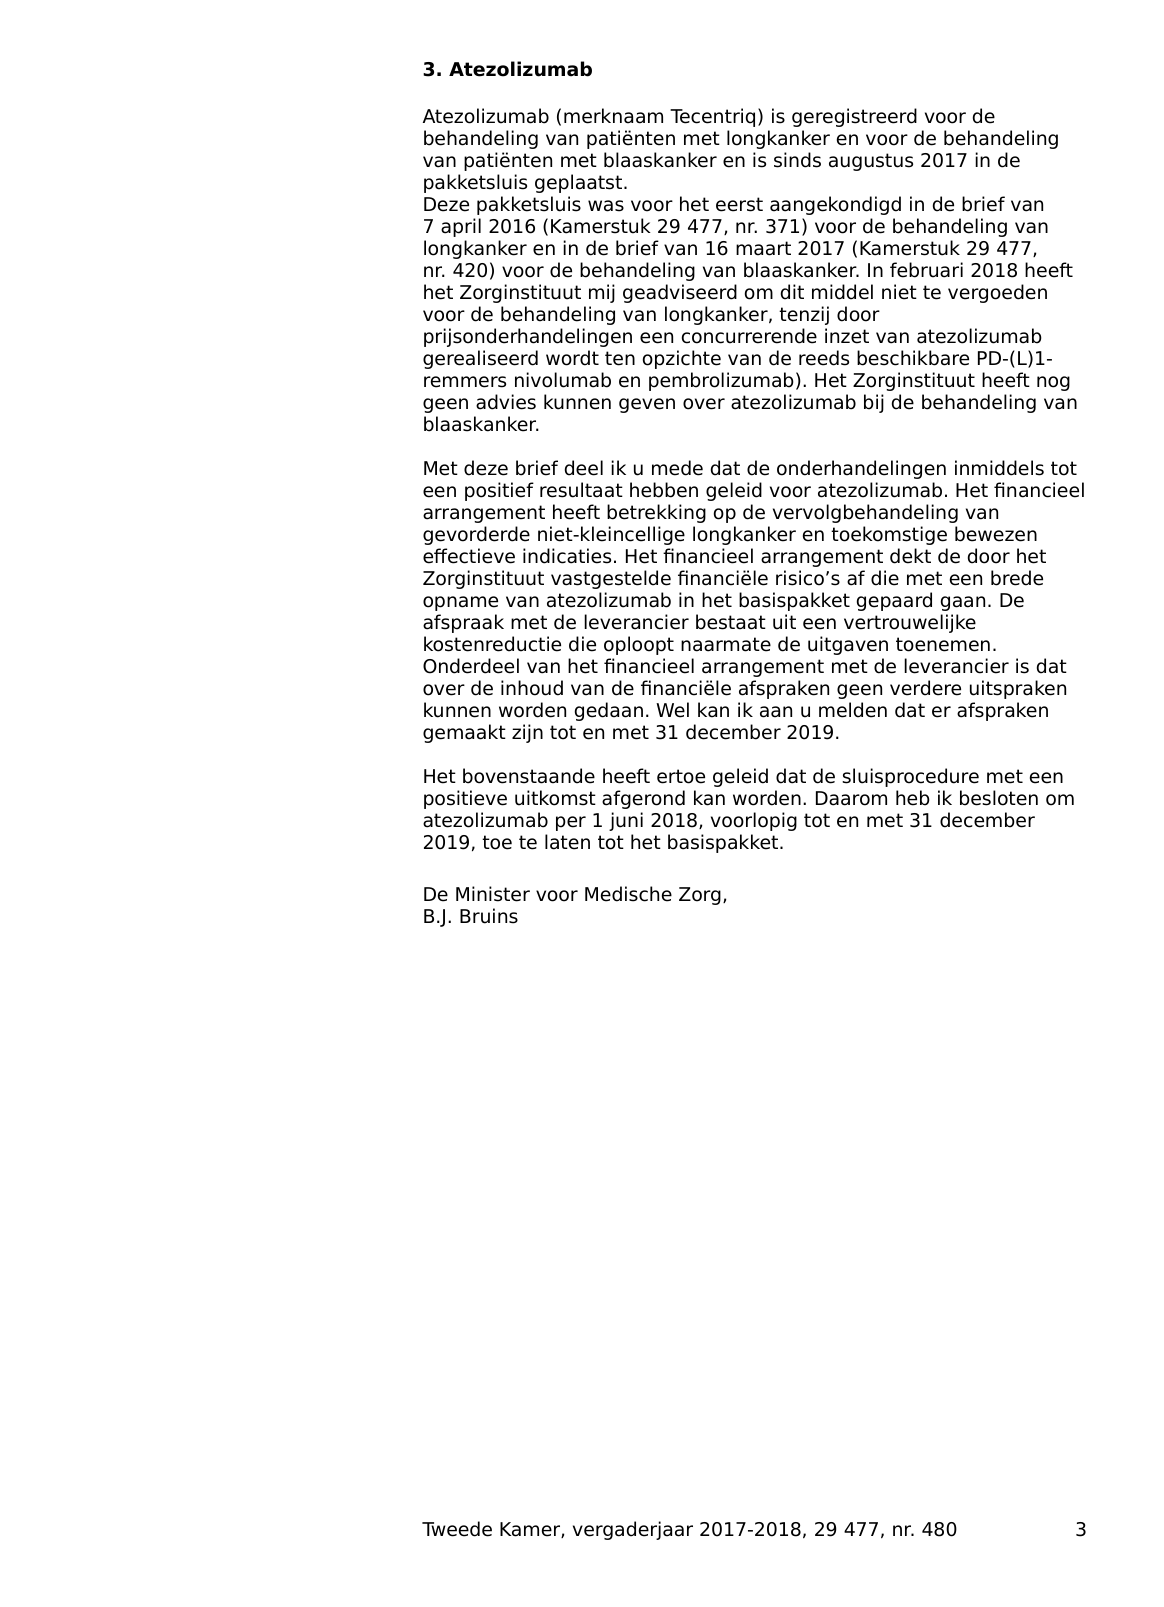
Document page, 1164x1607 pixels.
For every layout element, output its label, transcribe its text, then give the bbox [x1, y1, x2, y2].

text Deze pakketsluis was voor het eerst aangekondigd in de brief van 7 april 2016 (Kamerstuk 29 477, nr. 371) voor de behandeling van longkanker en in de brief van 16 maart 2017 (Kamerstuk 29 477, nr. 420) voor de behandeling van blaaskanker. In februari 2018 heeft het Zorginstituut mij geadviseerd om dit middel niet te vergoeden voor de behandeling van longkanker, tenzij door prijsonderhandelingen een concurrerende inzet van atezolizumab gerealiseerd wordt ten opzichte van de reeds beschikbare PD-(L)1-remmers nivolumab en pembrolizumab). Het Zorginstituut heeft nog geen advies kunnen geven over atezolizumab bij de behandeling van blaaskanker. [422, 194, 1087, 436]
text De Minister voor Medische Zorg, B.J. Bruins [422, 884, 1087, 928]
subtitle 3. Atezolizumab [422, 59, 1087, 81]
text Met deze brief deel ik u mede dat de onderhandelingen inmiddels tot een positief resultaat hebben geleid voor atezolizumab. Het financieel arrangement heeft betrekking op de vervolgbehandeling van gevorderde niet-kleincellige longkanker en toekomstige bewezen effectieve indicaties. Het financieel arrangement dekt de door het Zorginstituut vastgestelde financiële risico’s af die met een brede opname van atezolizumab in het basispakket gepaard gaan. De afspraak met de leverancier bestaat uit een vertrouwelijke kostenreductie die oploopt naarmate de uitgaven toenemen. Onderdeel van het financieel arrangement met de leverancier is dat over de inhoud van de financiële afspraken geen verdere uitspraken kunnen worden gedaan. Wel kan ik aan u melden dat er afspraken gemaakt zijn tot en met 31 december 2019. [422, 458, 1087, 744]
text Het bovenstaande heeft ertoe geleid dat de sluisprocedure met een positieve uitkomst afgerond kan worden. Daarom heb ik besloten om atezolizumab per 1 juni 2018, voorlopig tot en met 31 december 2019, toe te laten tot het basispakket. [422, 766, 1087, 854]
text Atezolizumab (merknaam Tecentriq) is geregistreerd voor de behandeling van patiënten met longkanker en voor de behandeling van patiënten met blaaskanker en is sinds augustus 2017 in de pakketsluis geplaatst. [422, 106, 1087, 194]
